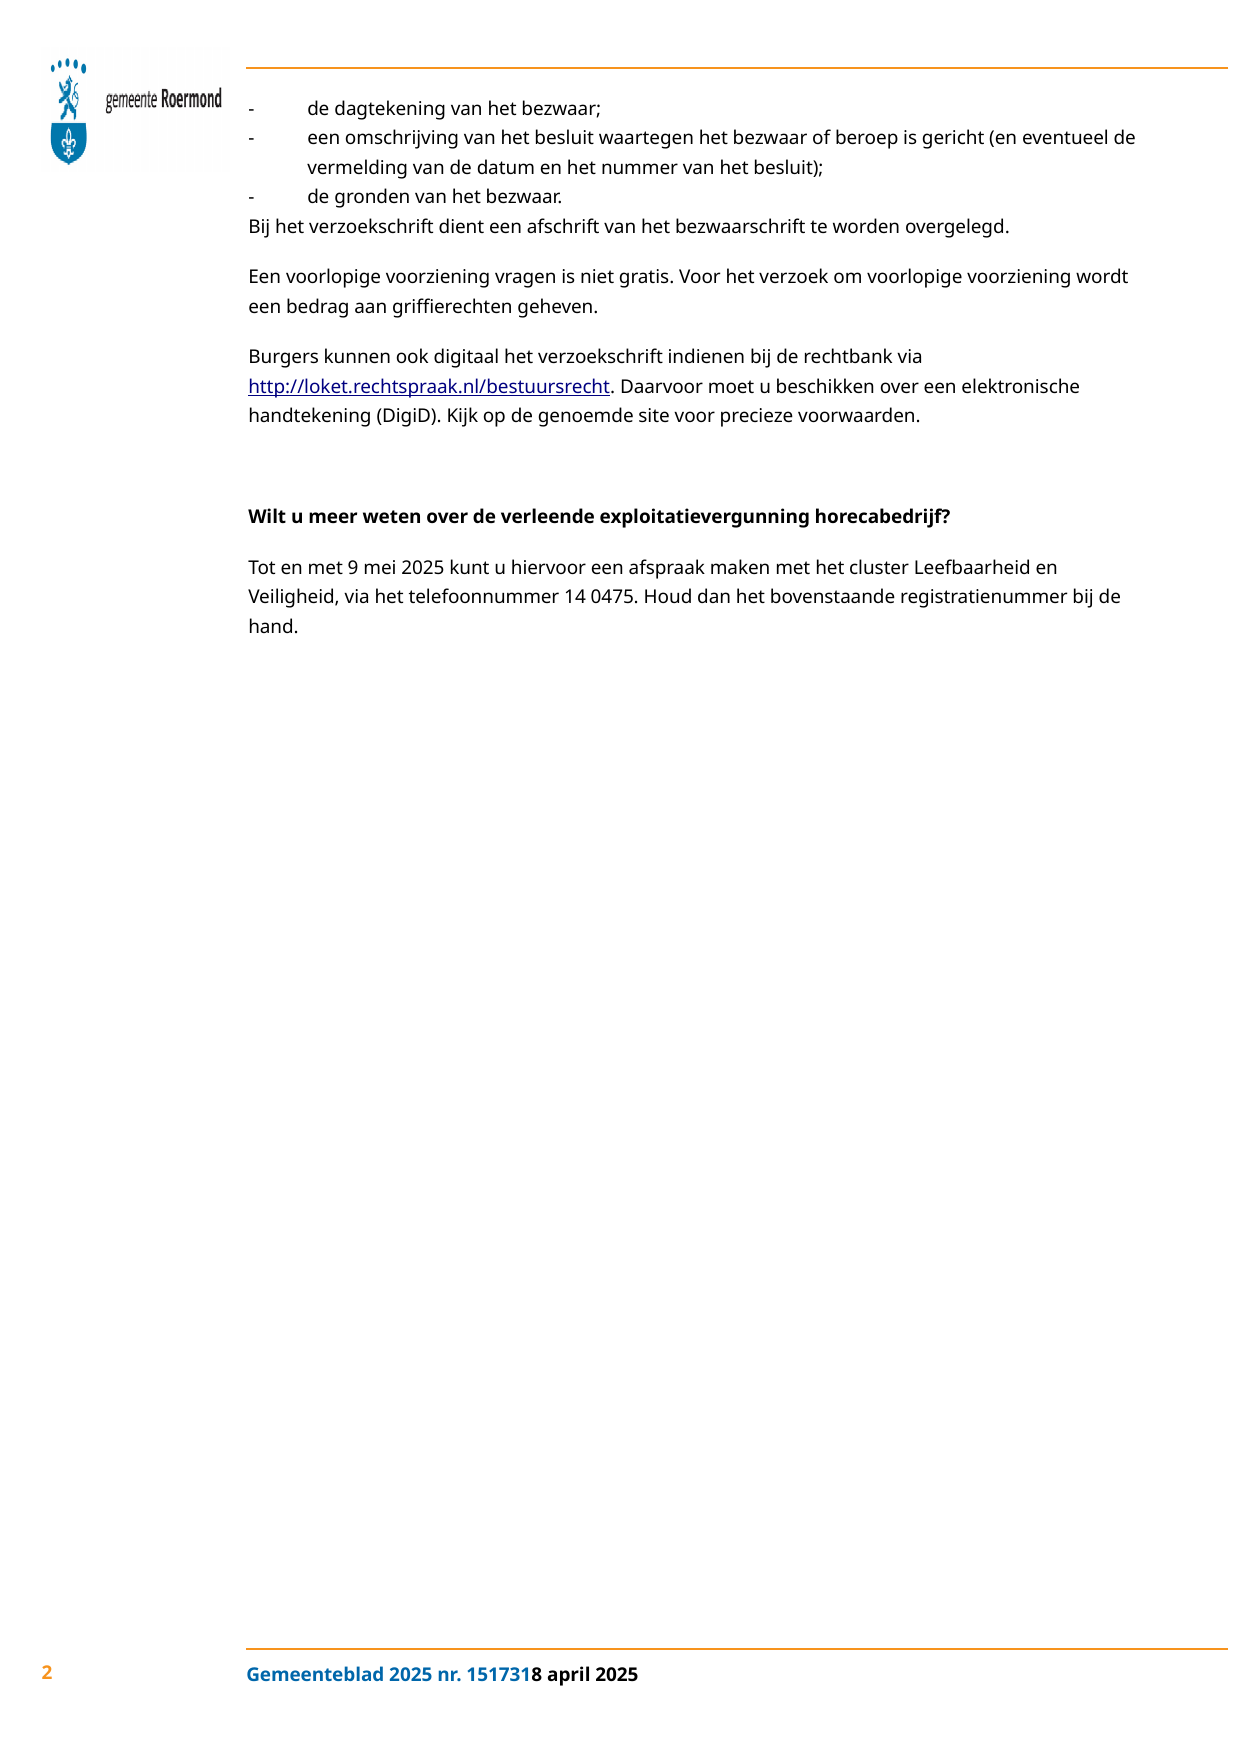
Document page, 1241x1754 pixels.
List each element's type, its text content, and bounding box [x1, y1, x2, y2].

list de dagtekening van het bezwaar; [248, 95, 1152, 121]
list een omschrijving van het besluit waartegen het bezwaar of beroep is gericht (en eventueel de vermelding van de datum en het nummer van het besluit); [248, 124, 1152, 180]
list de gronden van het bezwaar. [248, 183, 1152, 209]
text Bij het verzoekschrift dient een afschrift van het bezwaarschrift te worden overgelegd. [248, 213, 1152, 239]
text Tot en met 9 mei 2025 kunt u hiervoor een afspraak maken met het cluster Leefbaarheid en Veiligheid, via het telefoonnummer 14 0475. Houd dan het bovenstaande registratienummer bij de hand. [248, 554, 1152, 639]
text Een voorlopige voorziening vragen is niet gratis. Voor het verzoek om voorlopige voorziening wordt een bedrag aan griffierechten geheven. [248, 263, 1152, 319]
picture [41, 47, 231, 172]
text Burgers kunnen ook digitaal het verzoekschrift indienen bij de rechtbank via http://loket.rechtspraak.nl/bestuursrecht. Daarvoor moet u beschikken over een elektronische handtekening (DigiD). Kijk op de genoemde site voor precieze voorwaarden. [248, 343, 1152, 428]
text Wilt u meer weten over de verleende exploitatievergunning horecabedrijf? [248, 503, 1152, 529]
